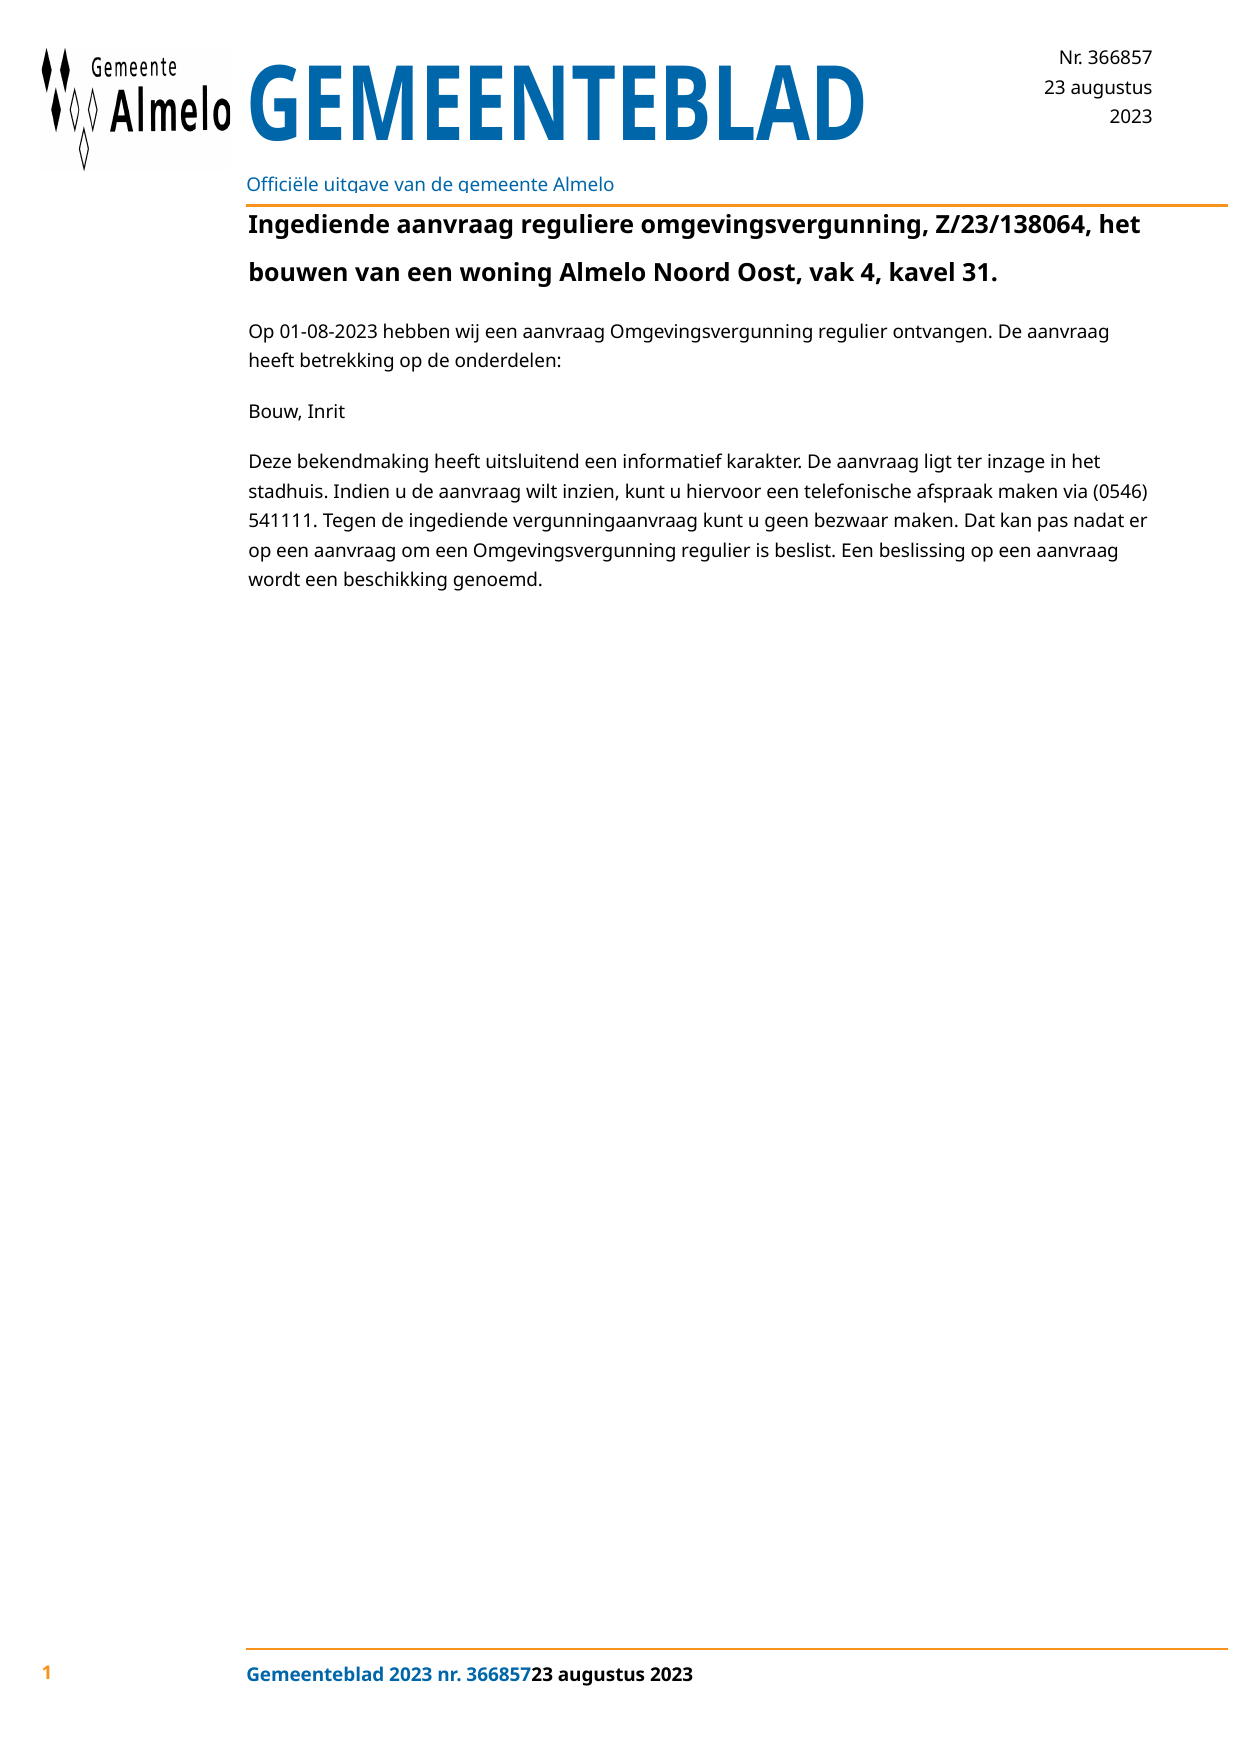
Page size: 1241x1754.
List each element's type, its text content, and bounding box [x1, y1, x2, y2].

picture [41, 47, 231, 172]
text Bouw, Inrit [248, 398, 1152, 424]
text Ingediende aanvraag reguliere omgevingsvergunning, Z/23/138064, het bouwen van een woning Almelo Noord Oost, vak 4, kavel 31. [248, 207, 1152, 288]
text Op 01-08-2023 hebben wij een aanvraag Omgevingsvergunning regulier ontvangen. De aanvraag heeft betrekking op de onderdelen: [248, 318, 1152, 373]
text Deze bekendmaking heeft uitsluitend een informatief karakter. De aanvraag ligt ter inzage in het stadhuis. Indien u de aanvraag wilt inzien, kunt u hiervoor een telefonische afspraak maken via (0546) 541111. Tegen de ingediende vergunningaanvraag kunt u geen bezwaar maken. Dat kan pas nadat er op een aanvraag om een Omgevingsvergunning regulier is beslist. Een beslissing op een aanvraag wordt een beschikking genoemd. [248, 448, 1152, 592]
